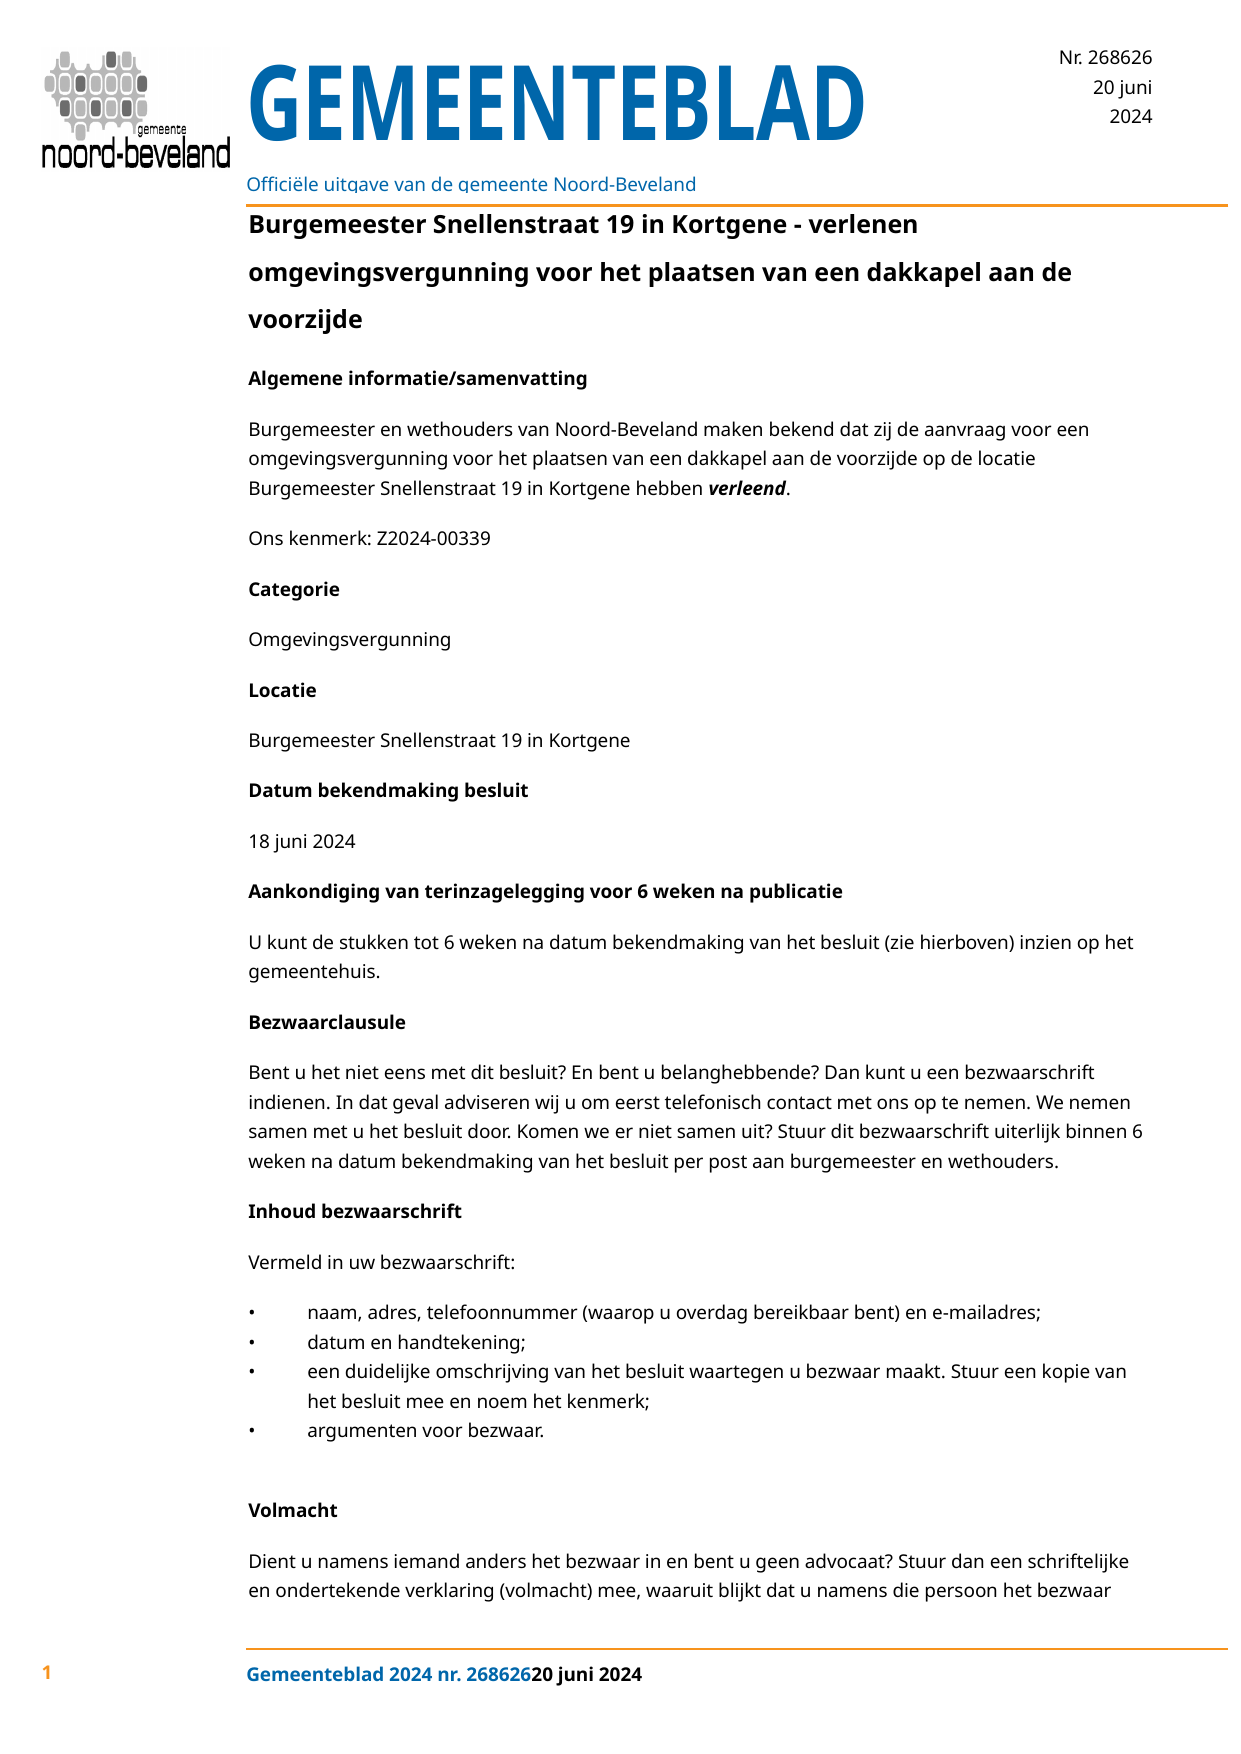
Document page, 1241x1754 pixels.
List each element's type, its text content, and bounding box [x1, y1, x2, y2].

text Bezwaarclausule [248, 1009, 1152, 1034]
text Burgemeester Snellenstraat 19 in Kortgene [248, 727, 1152, 753]
list een duidelijke omschrijving van het besluit waartegen u bezwaar maakt. Stuur een kopie van het besluit mee en noem het kenmerk; [248, 1358, 1152, 1414]
text Volmacht [248, 1498, 1152, 1523]
list datum en handtekening; [248, 1329, 1152, 1354]
text Bent u het niet eens met dit besluit? En bent u belanghebbende? Dan kunt u een bezwaarschrift indienen. In dat geval adviseren wij u om eerst telefonisch contact met ons op te nemen. We nemen samen met u het besluit door. Komen we er niet samen uit? Stuur dit bezwaarschrift uiterlijk binnen 6 weken na datum bekendmaking van het besluit per post aan burgemeester en wethouders. [248, 1059, 1152, 1174]
text Categorie [248, 576, 1152, 602]
text U kunt de stukken tot 6 weken na datum bekendmaking van het besluit (zie hierboven) inzien op het gemeentehuis. [248, 929, 1152, 984]
text Ons kenmerk: Z2024-00339 [248, 526, 1152, 551]
picture [41, 47, 231, 172]
text Inhoud bezwaarschrift [248, 1198, 1152, 1224]
text Algemene informatie/samenvatting [248, 366, 1152, 391]
list argumenten voor bezwaar. [248, 1418, 1152, 1443]
text Burgemeester en wethouders van Noord-Beveland maken bekend dat zij de aanvraag voor een omgevingsvergunning voor het plaatsen van een dakkapel aan de voorzijde op de locatie Burgemeester Snellenstraat 19 in Kortgene hebben verleend. [248, 416, 1152, 501]
text Locatie [248, 677, 1152, 702]
text Dient u namens iemand anders het bezwaar in en bent u geen advocaat? Stuur dan een schriftelijke en ondertekende verklaring (volmacht) mee, waaruit blijkt dat u namens die persoon het bezwaar [248, 1548, 1152, 1603]
text Burgemeester Snellenstraat 19 in Kortgene - verlenen omgevingsvergunning voor het plaatsen van een dakkapel aan de voorzijde [248, 207, 1152, 336]
list naam, adres, telefoonnummer (waarop u overdag bereikbaar bent) en e-mailadres; [248, 1299, 1152, 1325]
text Datum bekendmaking besluit [248, 778, 1152, 803]
text 18 juni 2024 [248, 828, 1152, 854]
text Omgevingsvergunning [248, 626, 1152, 652]
text Vermeld in uw bezwaarschrift: [248, 1249, 1152, 1274]
text Aankondiging van terinzagelegging voor 6 weken na publicatie [248, 878, 1152, 904]
